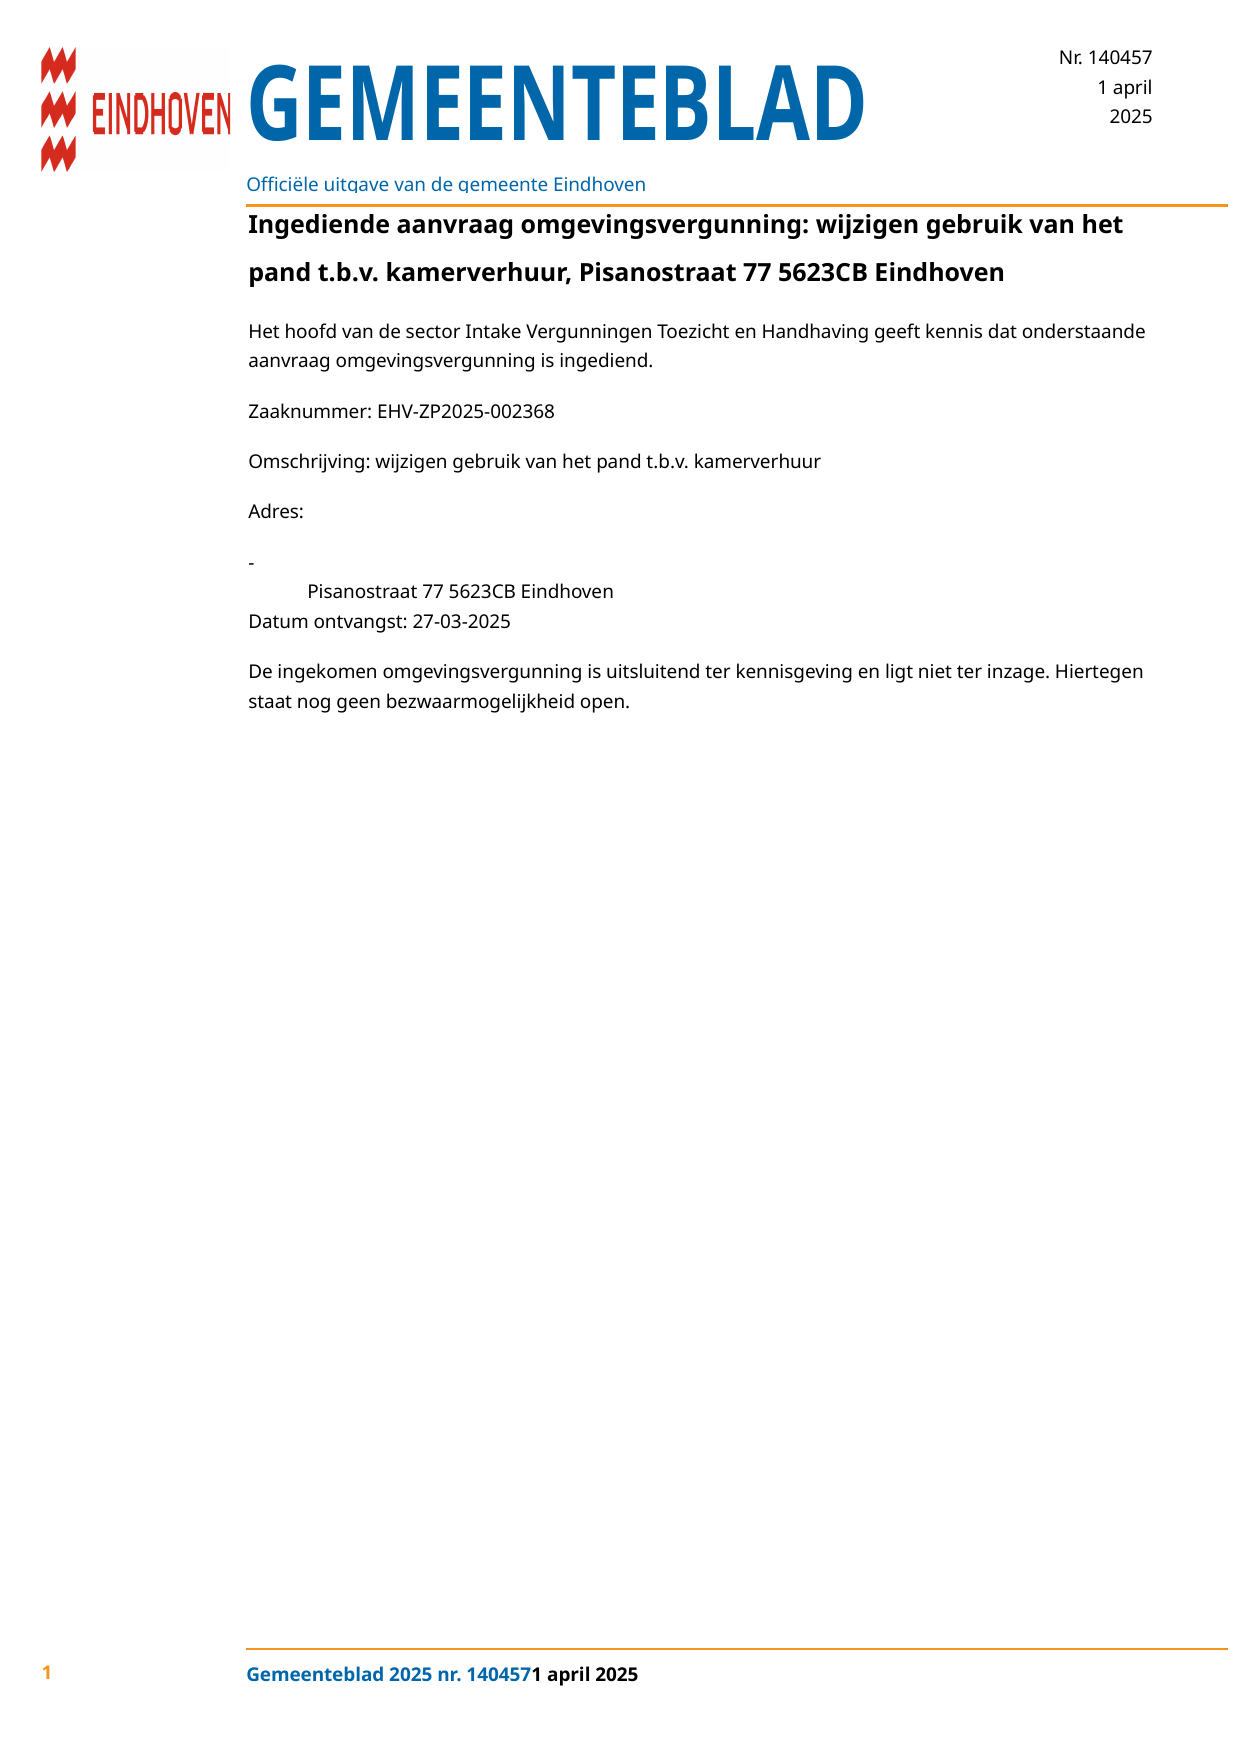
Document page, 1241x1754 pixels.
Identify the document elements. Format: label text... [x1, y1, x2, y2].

text Omschrijving: wijzigen gebruik van het pand t.b.v. kamerverhuur [248, 448, 1152, 474]
text Zaaknummer: EHV-ZP2025-002368 [248, 398, 1152, 424]
text Adres: [248, 499, 1152, 524]
text Het hoofd van de sector Intake Vergunningen Toezicht en Handhaving geeft kennis dat onderstaande aanvraag omgevingsvergunning is ingediend. [248, 318, 1152, 373]
picture [41, 47, 231, 172]
text Datum ontvangst: 27-03-2025 [248, 608, 1152, 634]
text De ingekomen omgevingsvergunning is uitsluitend ter kennisgeving en ligt niet ter inzage. Hiertegen staat nog geen bezwaarmogelijkheid open. [248, 659, 1152, 714]
text Ingediende aanvraag omgevingsvergunning: wijzigen gebruik van het pand t.b.v. kamerverhuur, Pisanostraat 77 5623CB Eindhoven [248, 207, 1152, 288]
list Pisanostraat 77 5623CB Eindhoven [248, 579, 1152, 604]
